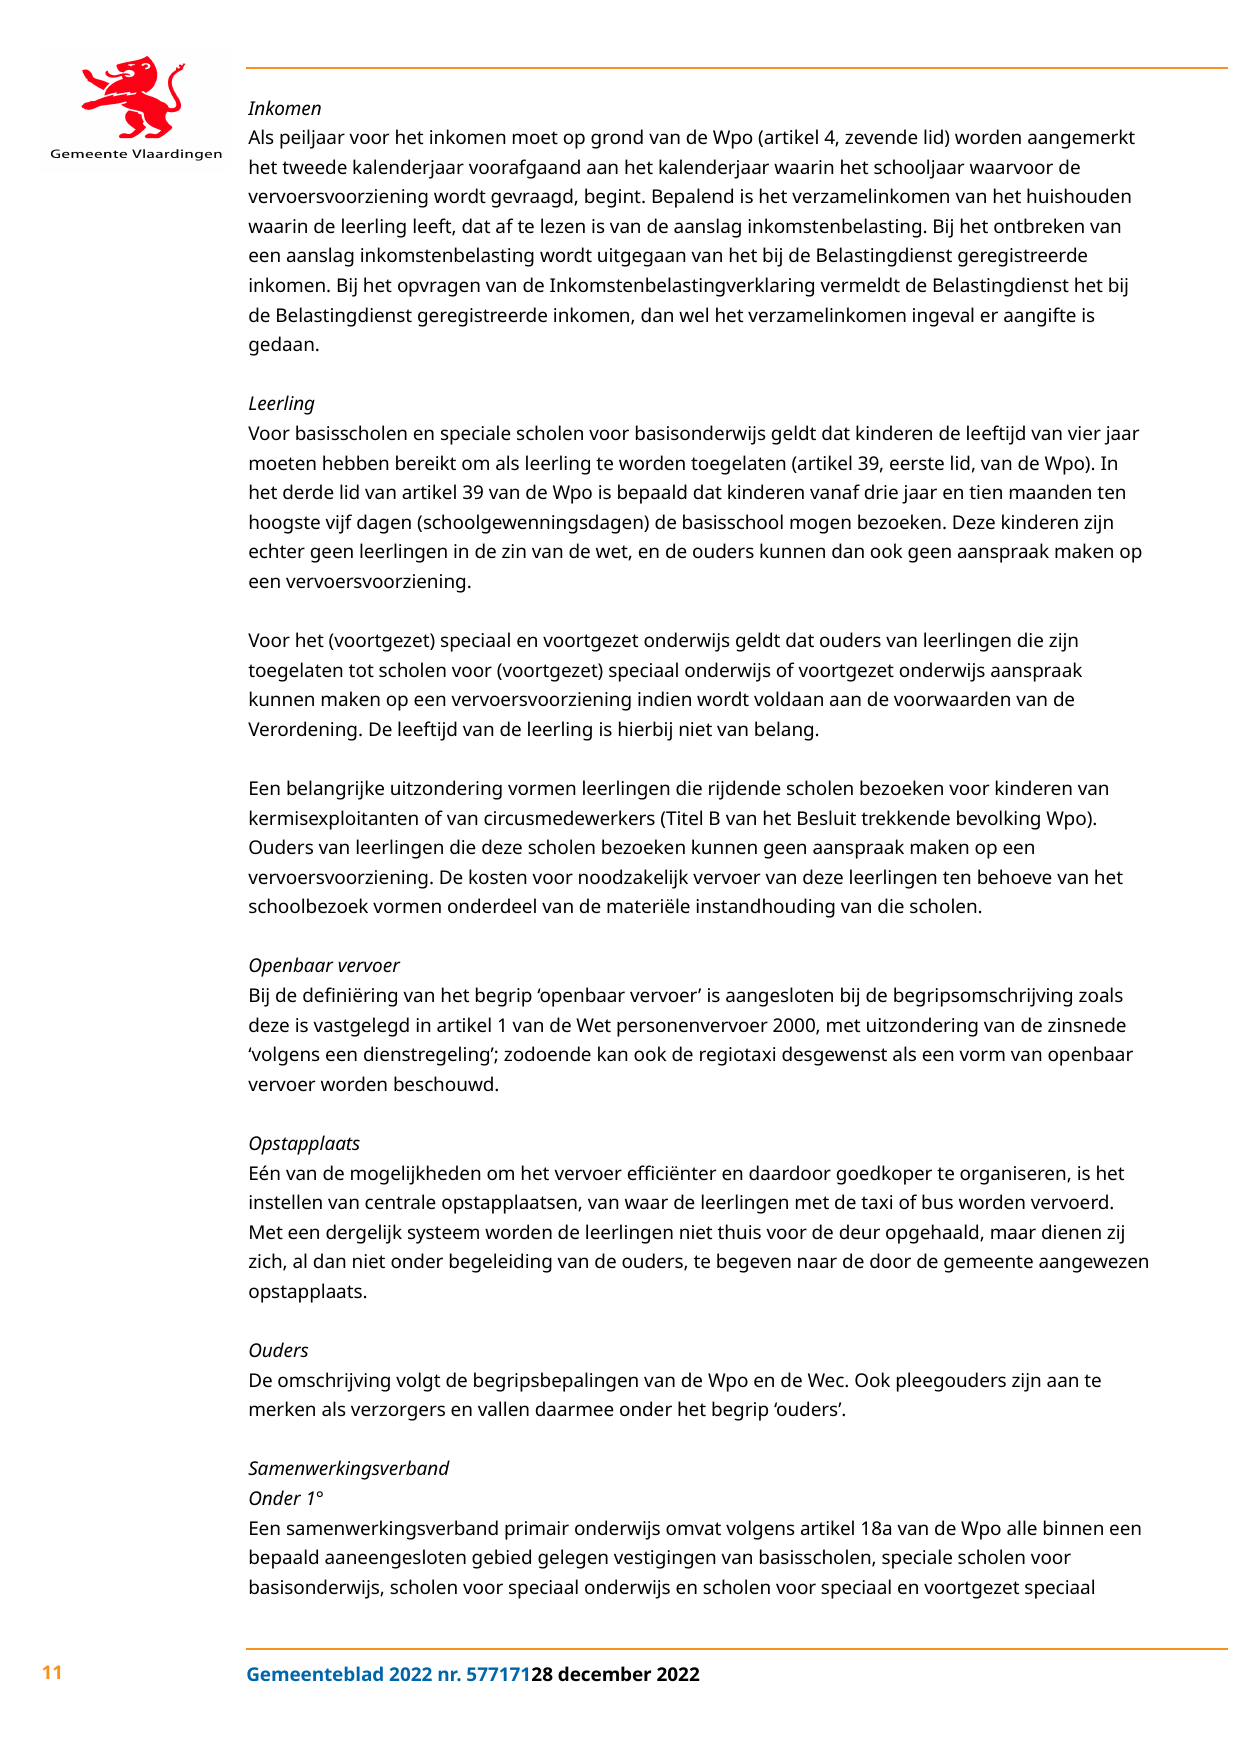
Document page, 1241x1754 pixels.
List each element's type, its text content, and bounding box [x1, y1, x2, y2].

text Een belangrijke uitzondering vormen leerlingen die rijdende scholen bezoeken voor kinderen van kermisexploitanten of van circusmedewerkers (Titel B van het Besluit trekkende bevolking Wpo). Ouders van leerlingen die deze scholen bezoeken kunnen geen aanspraak maken op een vervoersvoorziening. De kosten voor noodzakelijk vervoer van deze leerlingen ten behoeve van het schoolbezoek vormen onderdeel van de materiële instandhouding van die scholen. [248, 775, 1152, 919]
text Opstapplaats [248, 1130, 1152, 1156]
text Onder 1° [248, 1485, 1152, 1511]
text De omschrijving volgt de begripsbepalingen van de Wpo en de Wec. Ook pleegouders zijn aan te merken als verzorgers en vallen daarmee onder het begrip ‘ouders’. [248, 1367, 1152, 1422]
text Bij de definiëring van het begrip ‘openbaar vervoer’ is aangesloten bij de begripsomschrijving zoals deze is vastgelegd in artikel 1 van de Wet personenvervoer 2000, met uitzondering van de zinsnede ‘volgens een dienstregeling’; zodoende kan ook de regiotaxi desgewenst als een vorm van openbaar vervoer worden beschouwd. [248, 982, 1152, 1097]
text Eén van de mogelijkheden om het vervoer efficiënter en daardoor goedkoper te organiseren, is het instellen van centrale opstapplaatsen, van waar de leerlingen met de taxi of bus worden vervoerd. Met een dergelijk systeem worden de leerlingen niet thuis voor de deur opgehaald, maar dienen zij zich, al dan niet onder begeleiding van de ouders, te begeven naar de door de gemeente aangewezen opstapplaats. [248, 1160, 1152, 1304]
text Een samenwerkingsverband primair onderwijs omvat volgens artikel 18a van de Wpo alle binnen een bepaald aaneengesloten gebied gelegen vestigingen van basisscholen, speciale scholen voor basisonderwijs, scholen voor speciaal onderwijs en scholen voor speciaal en voortgezet speciaal [248, 1515, 1152, 1600]
text Samenwerkingsverband [248, 1456, 1152, 1481]
text Als peiljaar voor het inkomen moet op grond van de Wpo (artikel 4, zevende lid) worden aangemerkt het tweede kalenderjaar voorafgaand aan het kalenderjaar waarin het schooljaar waarvoor de vervoersvoorziening wordt gevraagd, begint. Bepalend is het verzamelinkomen van het huishouden waarin de leerling leeft, dat af te lezen is van de aanslag inkomstenbelasting. Bij het ontbreken van een aanslag inkomstenbelasting wordt uitgegaan van het bij de Belastingdienst geregistreerde inkomen. Bij het opvragen van de Inkomstenbelastingverklaring vermeldt de Belastingdienst het bij de Belastingdienst geregistreerde inkomen, dan wel het verzamelinkomen ingeval er aangifte is gedaan. [248, 124, 1152, 357]
picture [41, 47, 231, 172]
text Openbaar vervoer [248, 953, 1152, 978]
text Leerling [248, 391, 1152, 416]
text Voor basisscholen en speciale scholen voor basisonderwijs geldt dat kinderen de leeftijd van vier jaar moeten hebben bereikt om als leerling te worden toegelaten (artikel 39, eerste lid, van de Wpo). In het derde lid van artikel 39 van de Wpo is bepaald dat kinderen vanaf drie jaar en tien maanden ten hoogste vijf dagen (schoolgewenningsdagen) de basisschool mogen bezoeken. Deze kinderen zijn echter geen leerlingen in de zin van de wet, en de ouders kunnen dan ook geen aanspraak maken op een vervoersvoorziening. [248, 420, 1152, 594]
text Ouders [248, 1337, 1152, 1363]
text Inkomen [248, 95, 1152, 121]
text Voor het (voortgezet) speciaal en voortgezet onderwijs geldt dat ouders van leerlingen die zijn toegelaten tot scholen voor (voortgezet) speciaal onderwijs of voortgezet onderwijs aanspraak kunnen maken op een vervoersvoorziening indien wordt voldaan aan de voorwaarden van de Verordening. De leeftijd van de leerling is hierbij niet van belang. [248, 627, 1152, 742]
